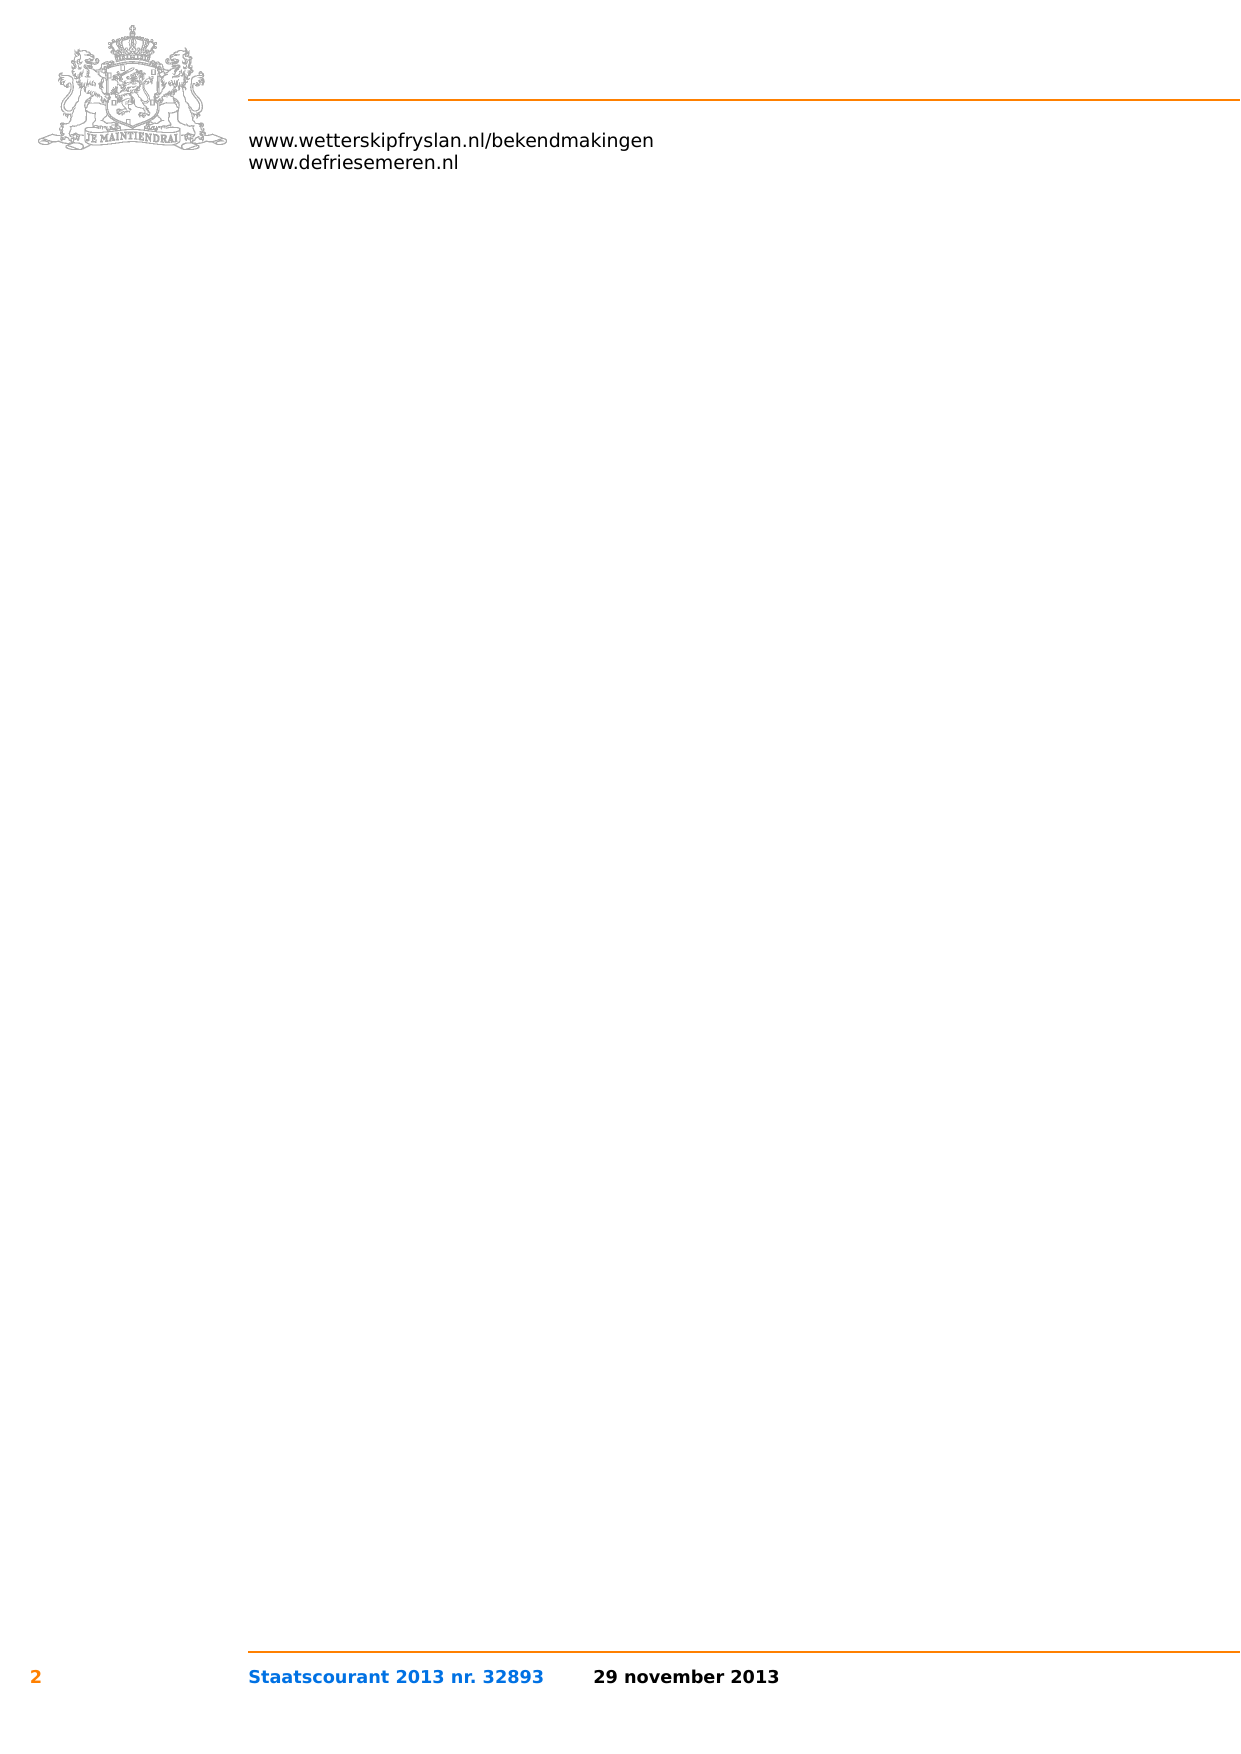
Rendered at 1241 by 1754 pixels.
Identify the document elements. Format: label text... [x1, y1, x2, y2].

picture [38, 25, 227, 150]
text www.wetterskipfryslan.nl/bekendmakingen [248, 130, 1163, 152]
text www.defriesemeren.nl [248, 152, 1163, 174]
